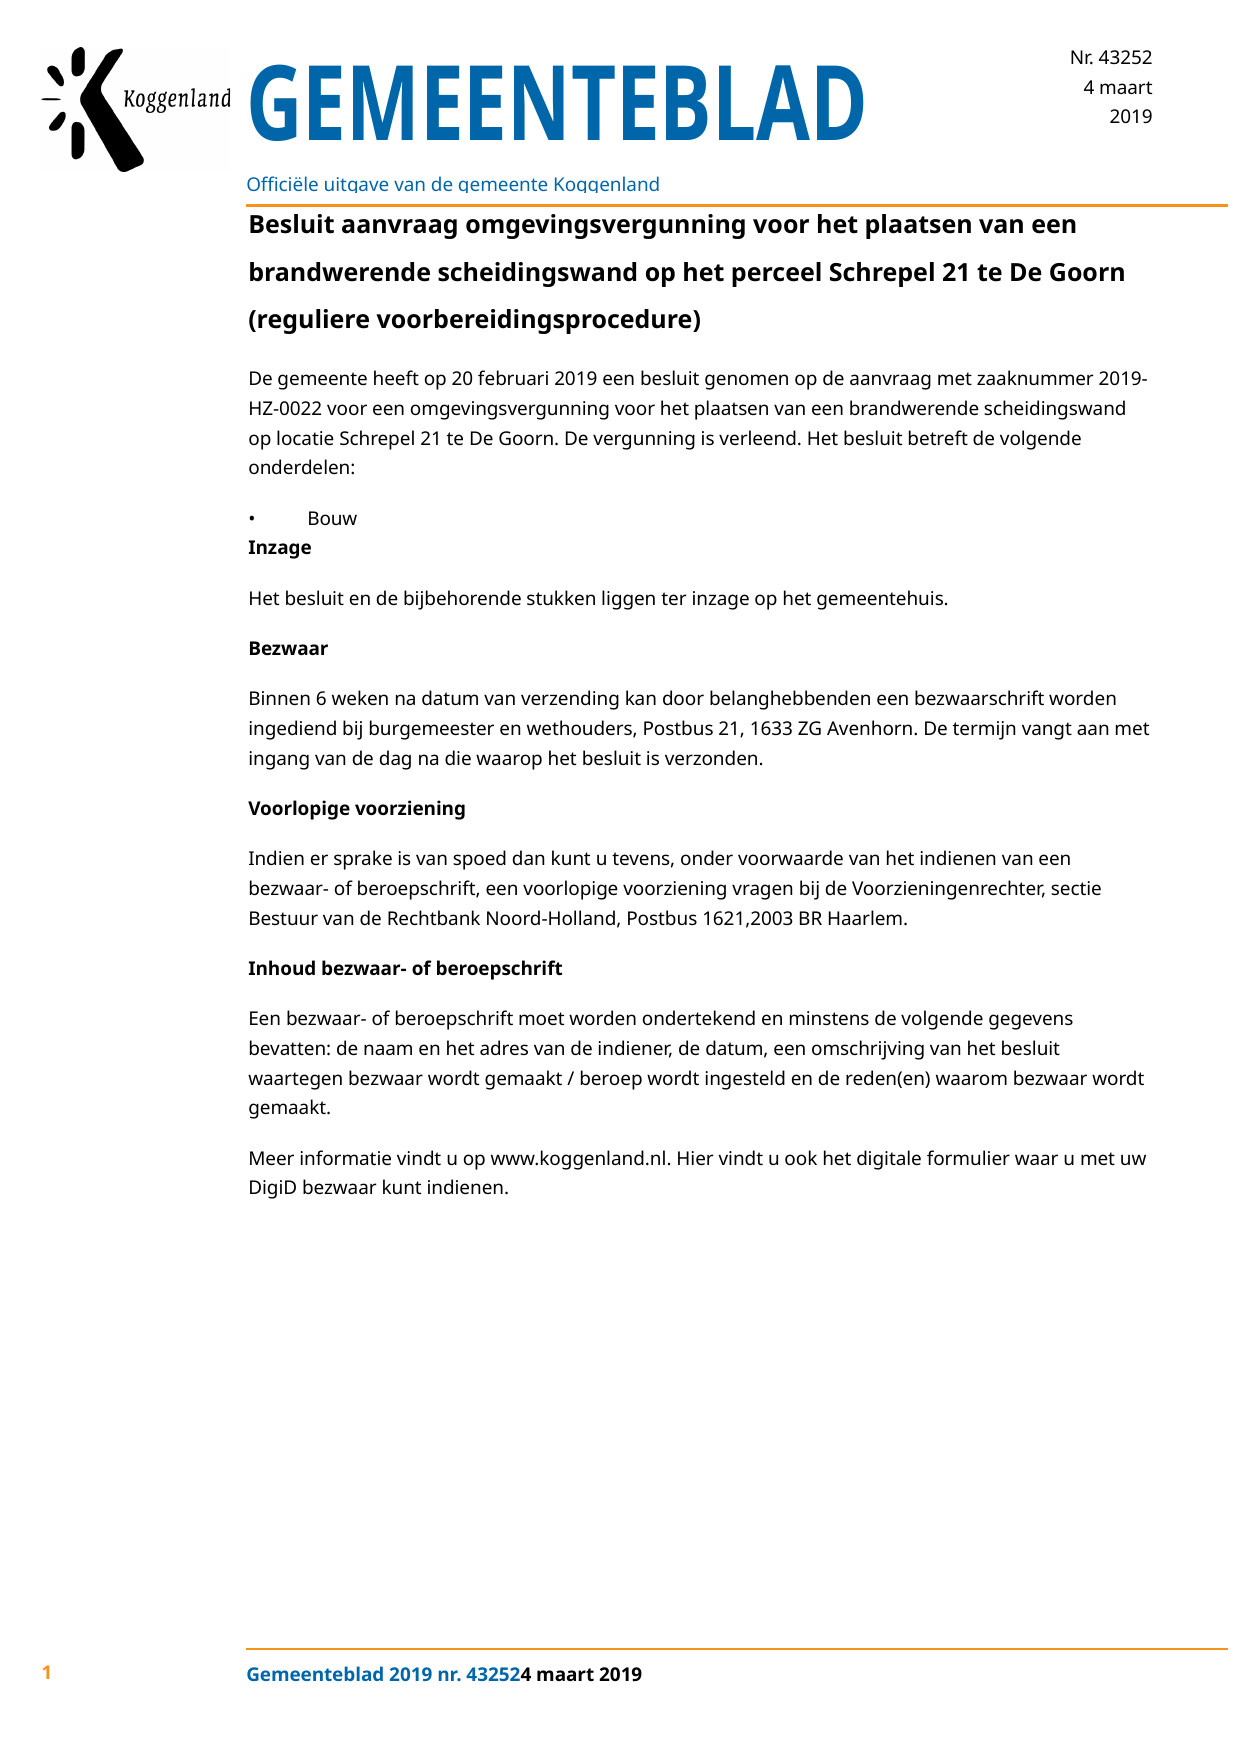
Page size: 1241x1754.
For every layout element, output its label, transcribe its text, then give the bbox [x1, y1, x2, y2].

text Besluit aanvraag omgevingsvergunning voor het plaatsen van een brandwerende scheidingswand op het perceel Schrepel 21 te De Goorn (reguliere voorbereidingsprocedure) [248, 207, 1152, 336]
text Meer informatie vindt u op www.koggenland.nl. Hier vindt u ook het digitale formulier waar u met uw DigiD bezwaar kunt indienen. [248, 1145, 1152, 1200]
text Binnen 6 weken na datum van verzending kan door belanghebbenden een bezwaarschrift worden ingediend bij burgemeester en wethouders, Postbus 21, 1633 ZG Avenhorn. De termijn vangt aan met ingang van de dag na die waarop het besluit is verzonden. [248, 686, 1152, 770]
text Het besluit en de bijbehorende stukken liggen ter inzage op het gemeentehuis. [248, 585, 1152, 610]
text Voorlopige voorziening [248, 795, 1152, 821]
text Bezwaar [248, 635, 1152, 661]
text Inzage [248, 534, 1152, 560]
text De gemeente heeft op 20 februari 2019 een besluit genomen op de aanvraag met zaaknummer 2019-HZ-0022 voor een omgevingsvergunning voor het plaatsen van een brandwerende scheidingswand op locatie Schrepel 21 te De Goorn. De vergunning is verleend. Het besluit betreft de volgende onderdelen: [248, 366, 1152, 480]
picture [41, 47, 231, 172]
text Indien er sprake is van spoed dan kunt u tevens, onder voorwaarde van het indienen van een bezwaar- of beroepschrift, een voorlopige voorziening vragen bij de Voorzieningenrechter, sectie Bestuur van de Rechtbank Noord-Holland, Postbus 1621,2003 BR Haarlem. [248, 846, 1152, 930]
list Bouw [248, 505, 1152, 530]
text Inhoud bezwaar- of beroepschrift [248, 955, 1152, 981]
text Een bezwaar- of beroepschrift moet worden ondertekend en minstens de volgende gegevens bevatten: de naam en het adres van de indiener, de datum, een omschrijving van het besluit waartegen bezwaar wordt gemaakt / beroep wordt ingesteld en de reden(en) waarom bezwaar wordt gemaakt. [248, 1006, 1152, 1120]
